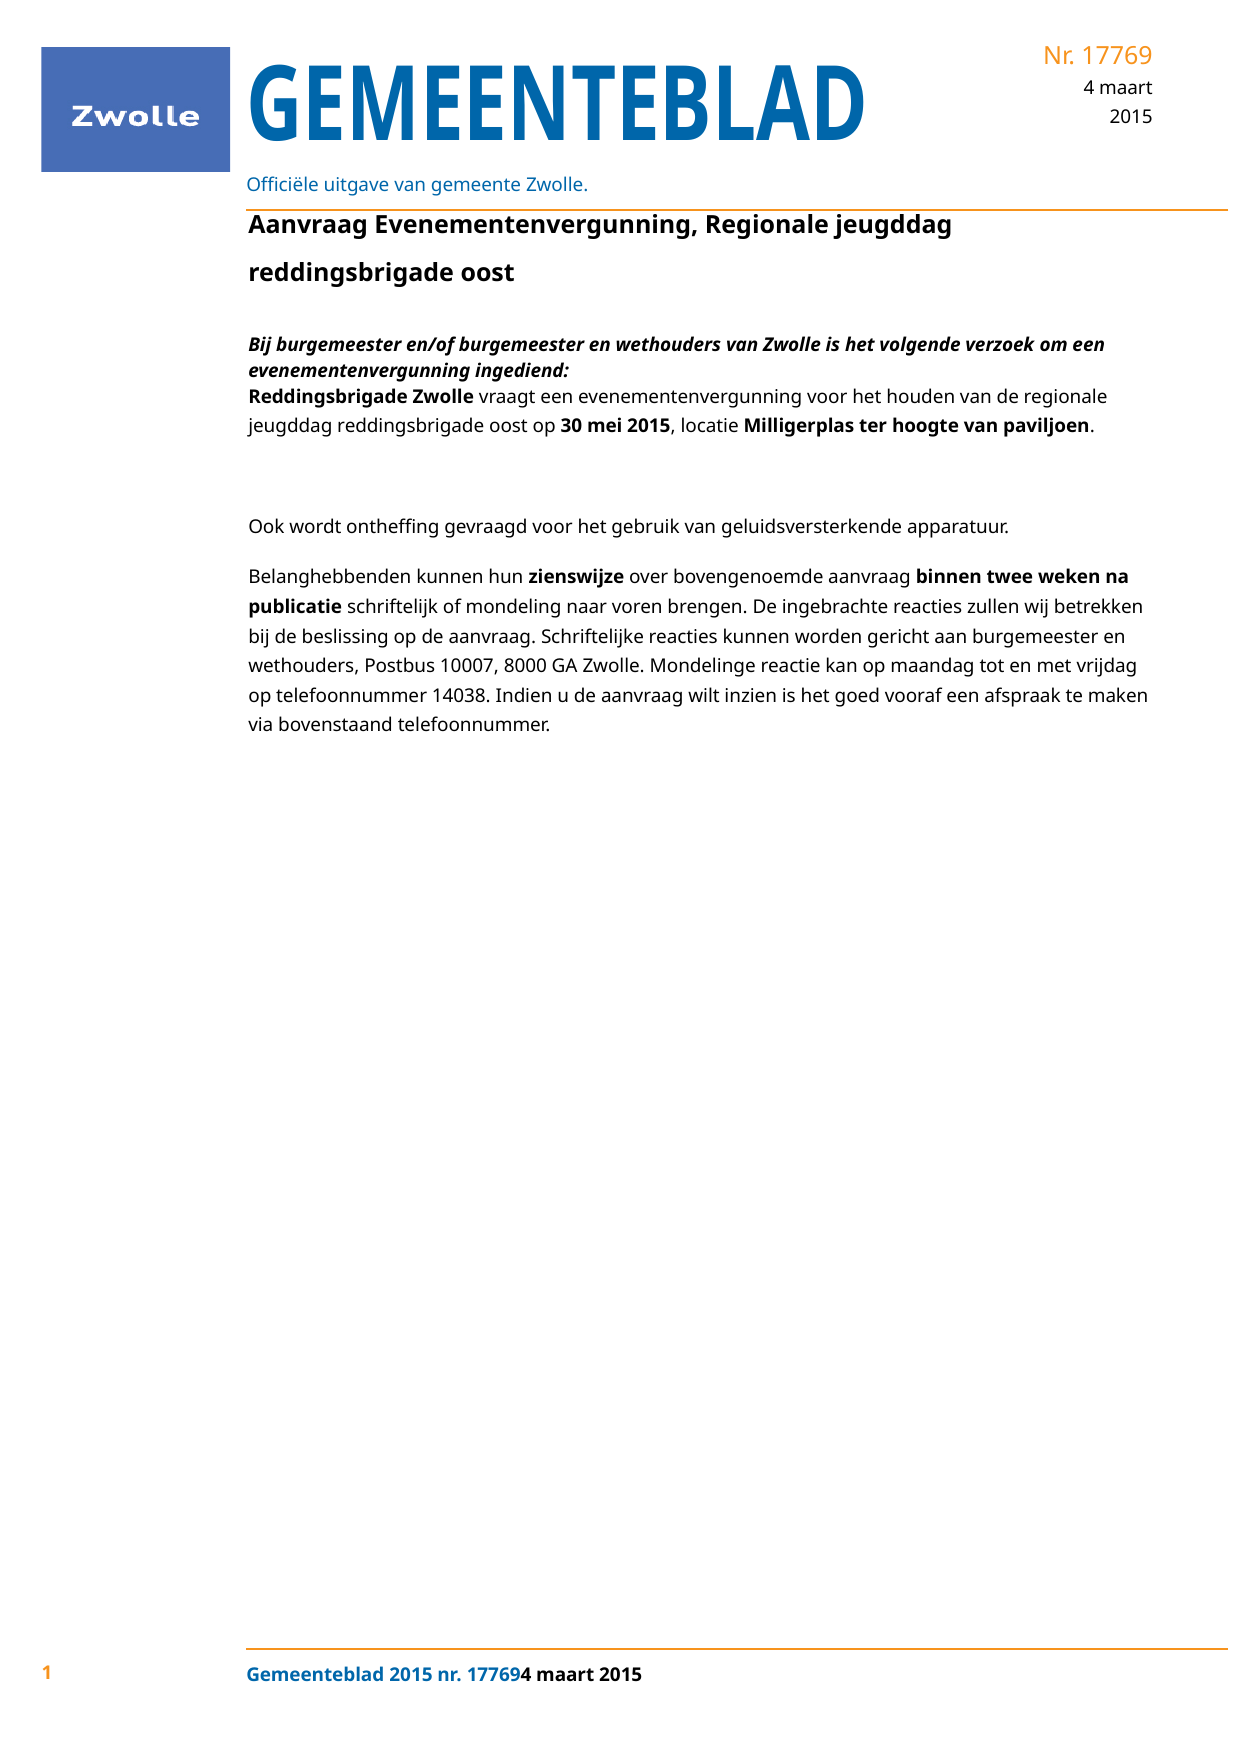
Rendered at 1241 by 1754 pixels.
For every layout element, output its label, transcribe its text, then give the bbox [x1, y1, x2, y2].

picture [41, 47, 231, 172]
text Aanvraag Evenementenvergunning, Regionale jeugddag reddingsbrigade oost [248, 211, 1152, 288]
text Belanghebbenden kunnen hun zienswijze over bovengenoemde aanvraag binnen twee weken na publicatie schriftelijk of mondeling naar voren brengen. De ingebrachte reacties zullen wij betrekken bij de beslissing op de aanvraag. Schriftelijke reacties kunnen worden gericht aan burgemeester en wethouders, Postbus 10007, 8000 GA Zwolle. Mondelinge reactie kan op maandag tot en met vrijdag op telefoonnummer 14038. Indien u de aanvraag wilt inzien is het goed vooraf een afspraak te maken via bovenstaand telefoonnummer. [248, 564, 1152, 737]
text Ook wordt ontheffing gevraagd voor het gebruik van geluidsversterkende apparatuur. [248, 513, 1152, 539]
text Bij burgemeester en/of burgemeester en wethouders van Zwolle is het volgende verzoek om een evenementenvergunning ingediend: [248, 331, 1152, 383]
text Reddingsbrigade Zwolle vraagt een evenementenvergunning voor het houden van de regionale jeugddag reddingsbrigade oost op 30 mei 2015, locatie Milligerplas ter hoogte van paviljoen. [248, 383, 1152, 438]
